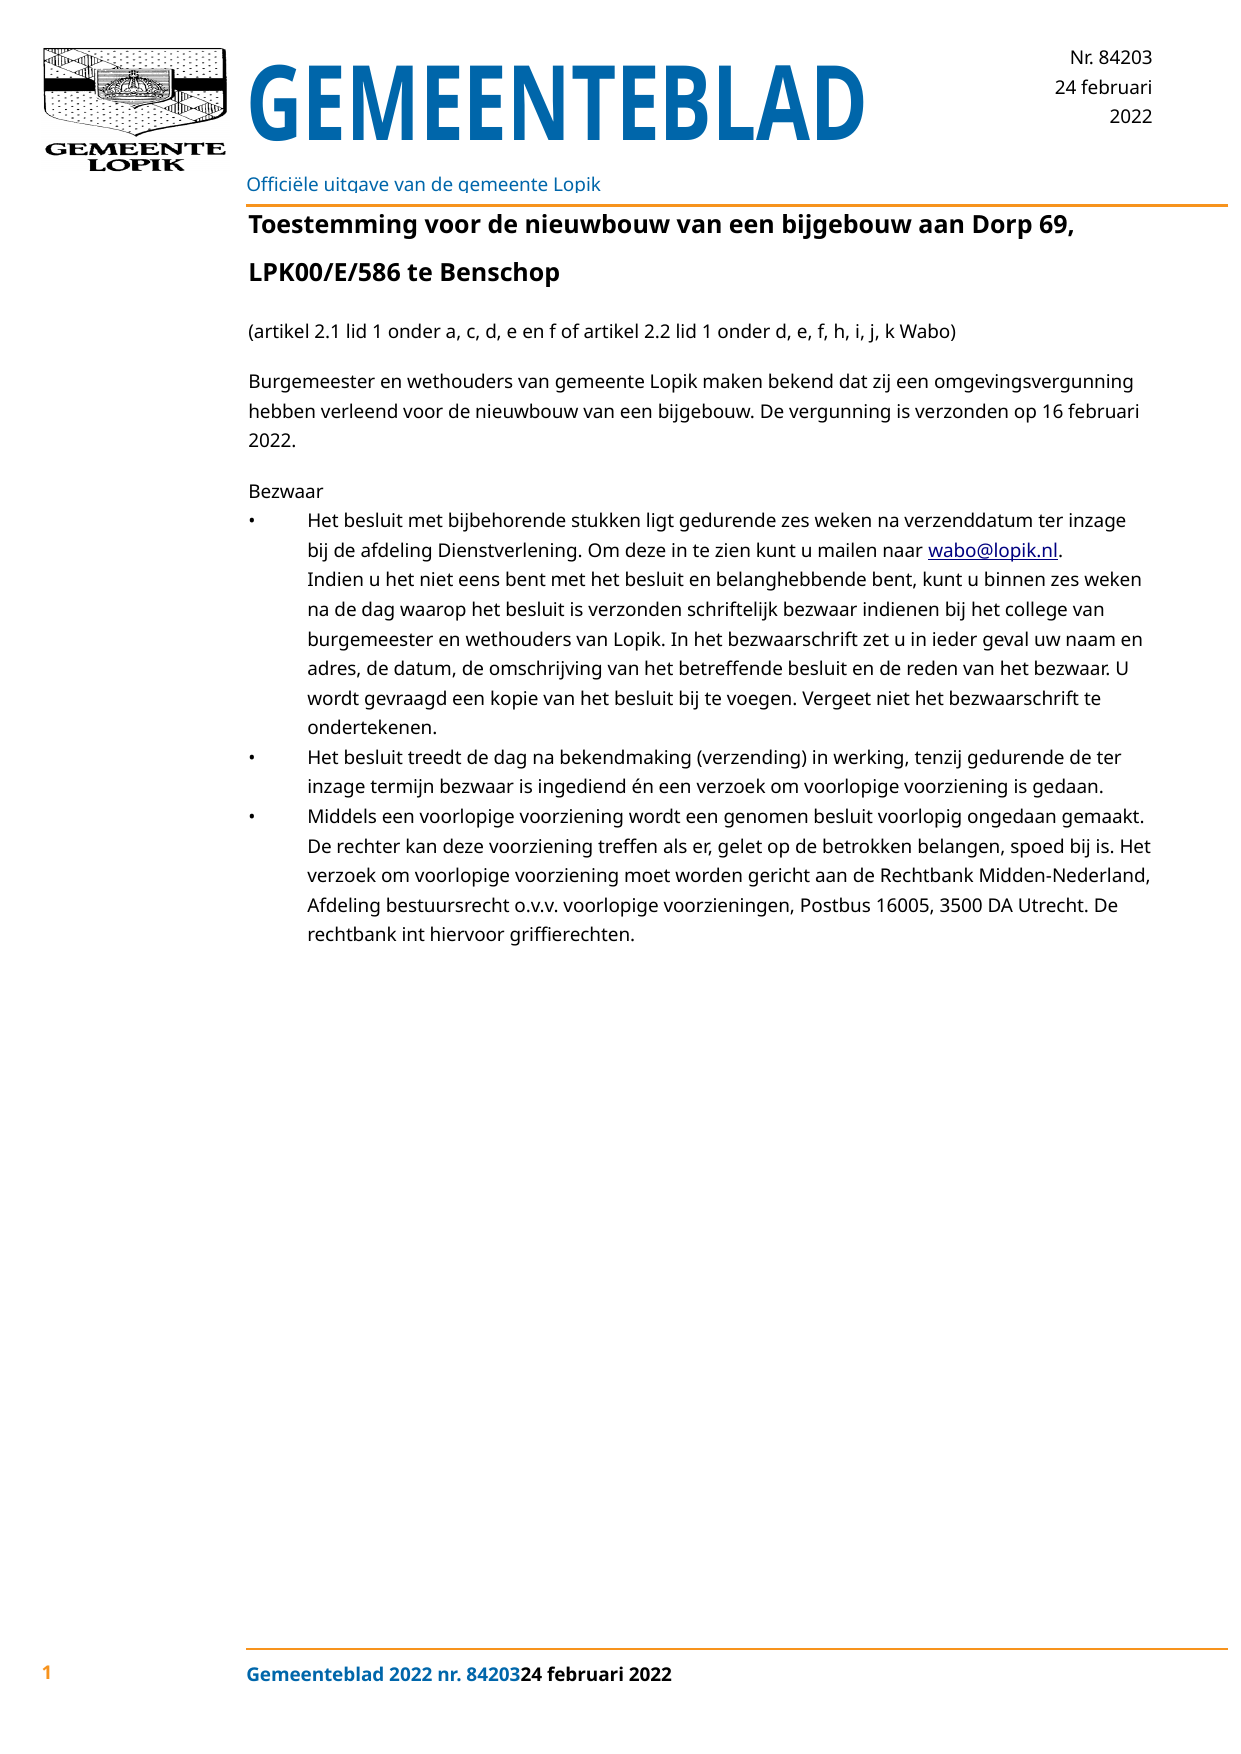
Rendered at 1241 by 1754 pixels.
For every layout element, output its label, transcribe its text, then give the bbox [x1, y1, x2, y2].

list Indien u het niet eens bent met het besluit en belanghebbende bent, kunt u binnen zes weken na de dag waarop het besluit is verzonden schriftelijk bezwaar indienen bij het college van burgemeester en wethouders van Lopik. In het bezwaarschrift zet u in ieder geval uw naam en adres, de datum, de omschrijving van het betreffende besluit en de reden van het bezwaar. U wordt gevraagd een kopie van het besluit bij te voegen. Vergeet niet het bezwaarschrift te ondertekenen. [248, 567, 1152, 740]
list Het besluit treedt de dag na bekendmaking (verzending) in werking, tenzij gedurende de ter inzage termijn bezwaar is ingediend én een verzoek om voorlopige voorziening is gedaan. [248, 744, 1152, 799]
list Middels een voorlopige voorziening wordt een genomen besluit voorlopig ongedaan gemaakt. De rechter kan deze voorziening treffen als er, gelet op de betrokken belangen, spoed bij is. Het verzoek om voorlopige voorziening moet worden gericht aan de Rechtbank Midden-Nederland, Afdeling bestuursrecht o.v.v. voorlopige voorzieningen, Postbus 16005, 3500 DA Utrecht. De rechtbank int hiervoor griffierechten. [248, 803, 1152, 947]
text (artikel 2.1 lid 1 onder a, c, d, e en f of artikel 2.2 lid 1 onder d, e, f, h, i, j, k Wabo) [248, 318, 1152, 344]
text Bezwaar [248, 478, 1152, 504]
list Het besluit met bijbehorende stukken ligt gedurende zes weken na verzenddatum ter inzage bij de afdeling Dienstverlening. Om deze in te zien kunt u mailen naar wabo@lopik.nl. [248, 507, 1152, 563]
picture [41, 47, 231, 172]
text Burgemeester en wethouders van gemeente Lopik maken bekend dat zij een omgevingsvergunning hebben verleend voor de nieuwbouw van een bijgebouw. De vergunning is verzonden op 16 februari 2022. [248, 368, 1152, 453]
text Toestemming voor de nieuwbouw van een bijgebouw aan Dorp 69, LPK00/E/586 te Benschop [248, 207, 1152, 288]
